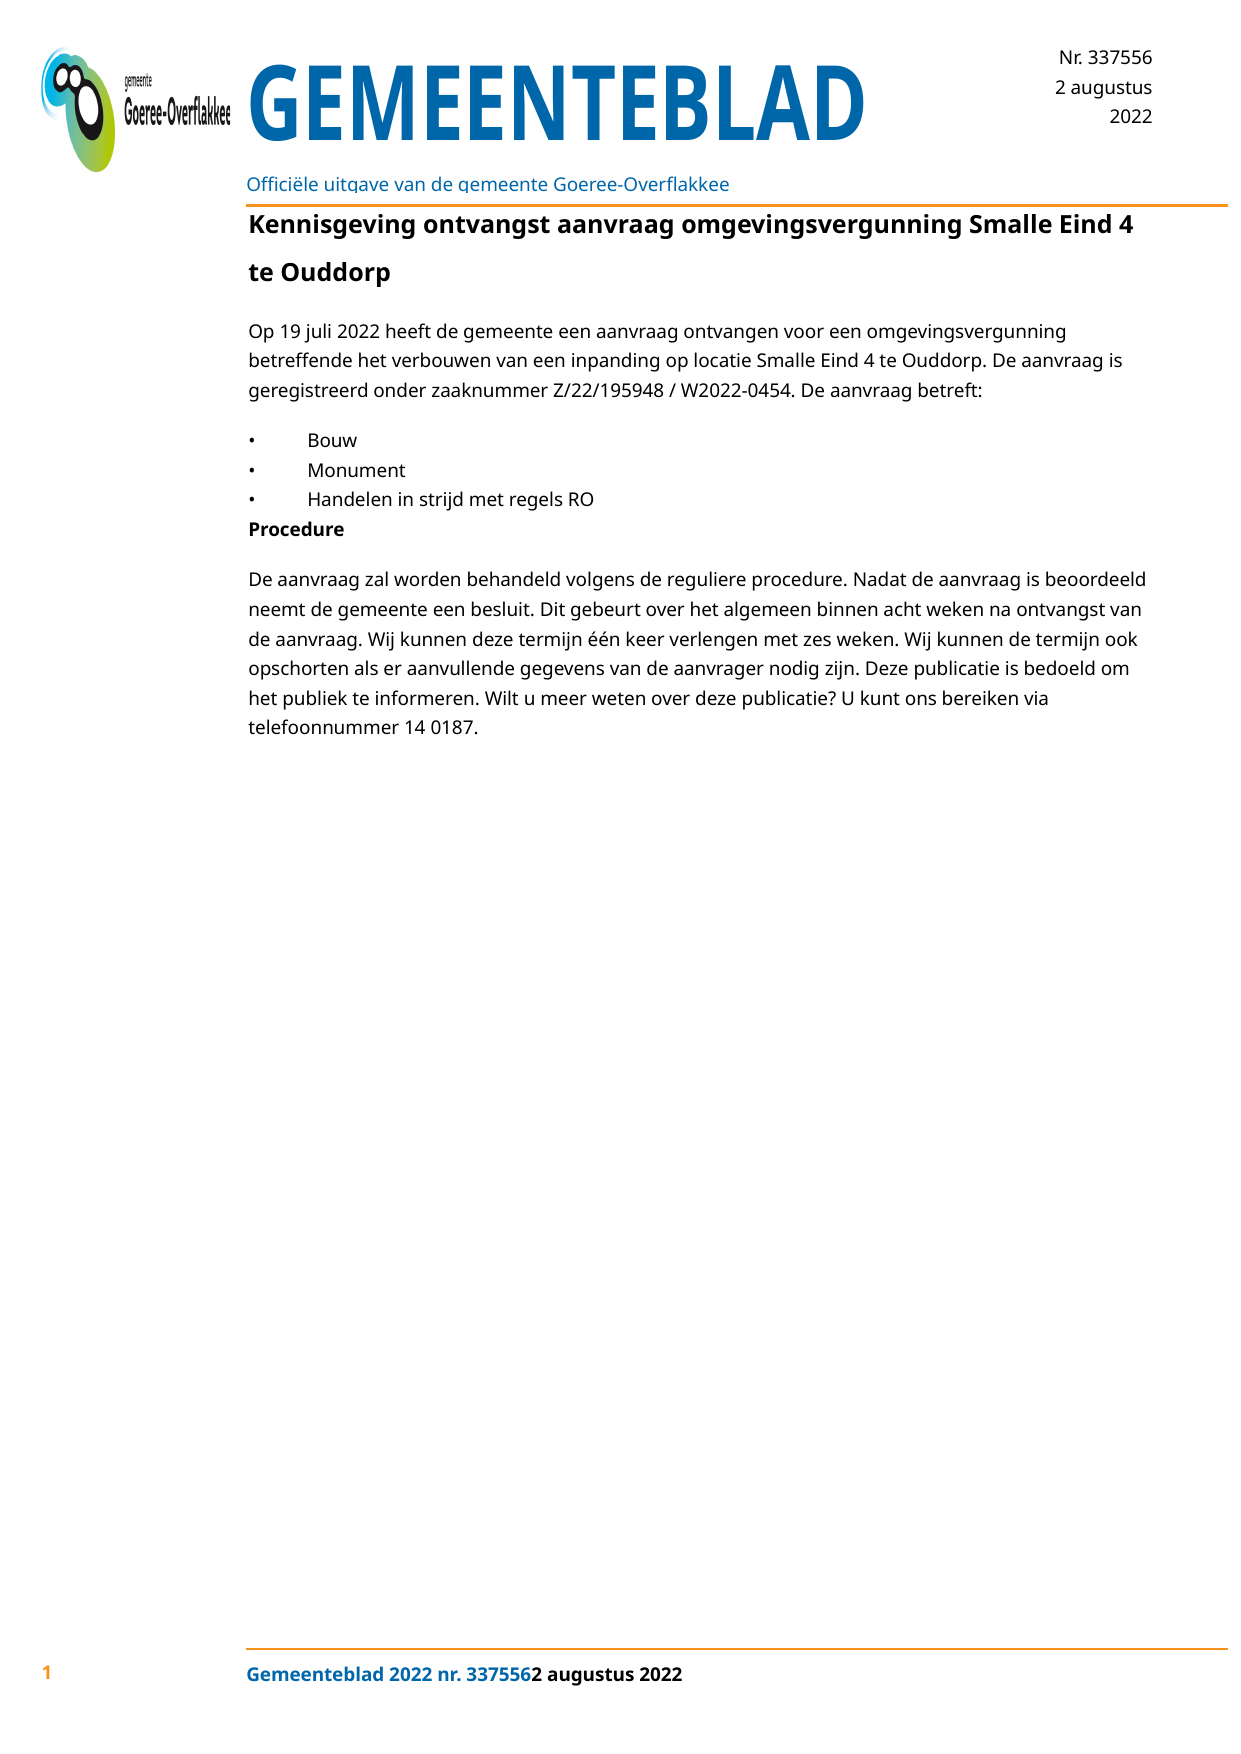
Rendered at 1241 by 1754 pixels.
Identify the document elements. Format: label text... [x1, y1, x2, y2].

text Kennisgeving ontvangst aanvraag omgevingsvergunning Smalle Eind 4 te Ouddorp [248, 207, 1152, 288]
list Handelen in strijd met regels RO [248, 487, 1152, 512]
text Op 19 juli 2022 heeft de gemeente een aanvraag ontvangen voor een omgevingsvergunning betreffende het verbouwen van een inpanding op locatie Smalle Eind 4 te Ouddorp. De aanvraag is geregistreerd onder zaaknummer Z/22/195948 / W2022-0454. De aanvraag betreft: [248, 318, 1152, 403]
list Bouw [248, 427, 1152, 453]
list Monument [248, 457, 1152, 483]
picture [41, 47, 231, 172]
text De aanvraag zal worden behandeld volgens de reguliere procedure. Nadat de aanvraag is beoordeeld neemt de gemeente een besluit. Dit gebeurt over het algemeen binnen acht weken na ontvangst van de aanvraag. Wij kunnen deze termijn één keer verlengen met zes weken. Wij kunnen de termijn ook opschorten als er aanvullende gegevens van de aanvrager nodig zijn. Deze publicatie is bedoeld om het publiek te informeren. Wilt u meer weten over deze publicatie? U kunt ons bereiken via telefoonnummer 14 0187. [248, 567, 1152, 740]
text Procedure [248, 516, 1152, 542]
